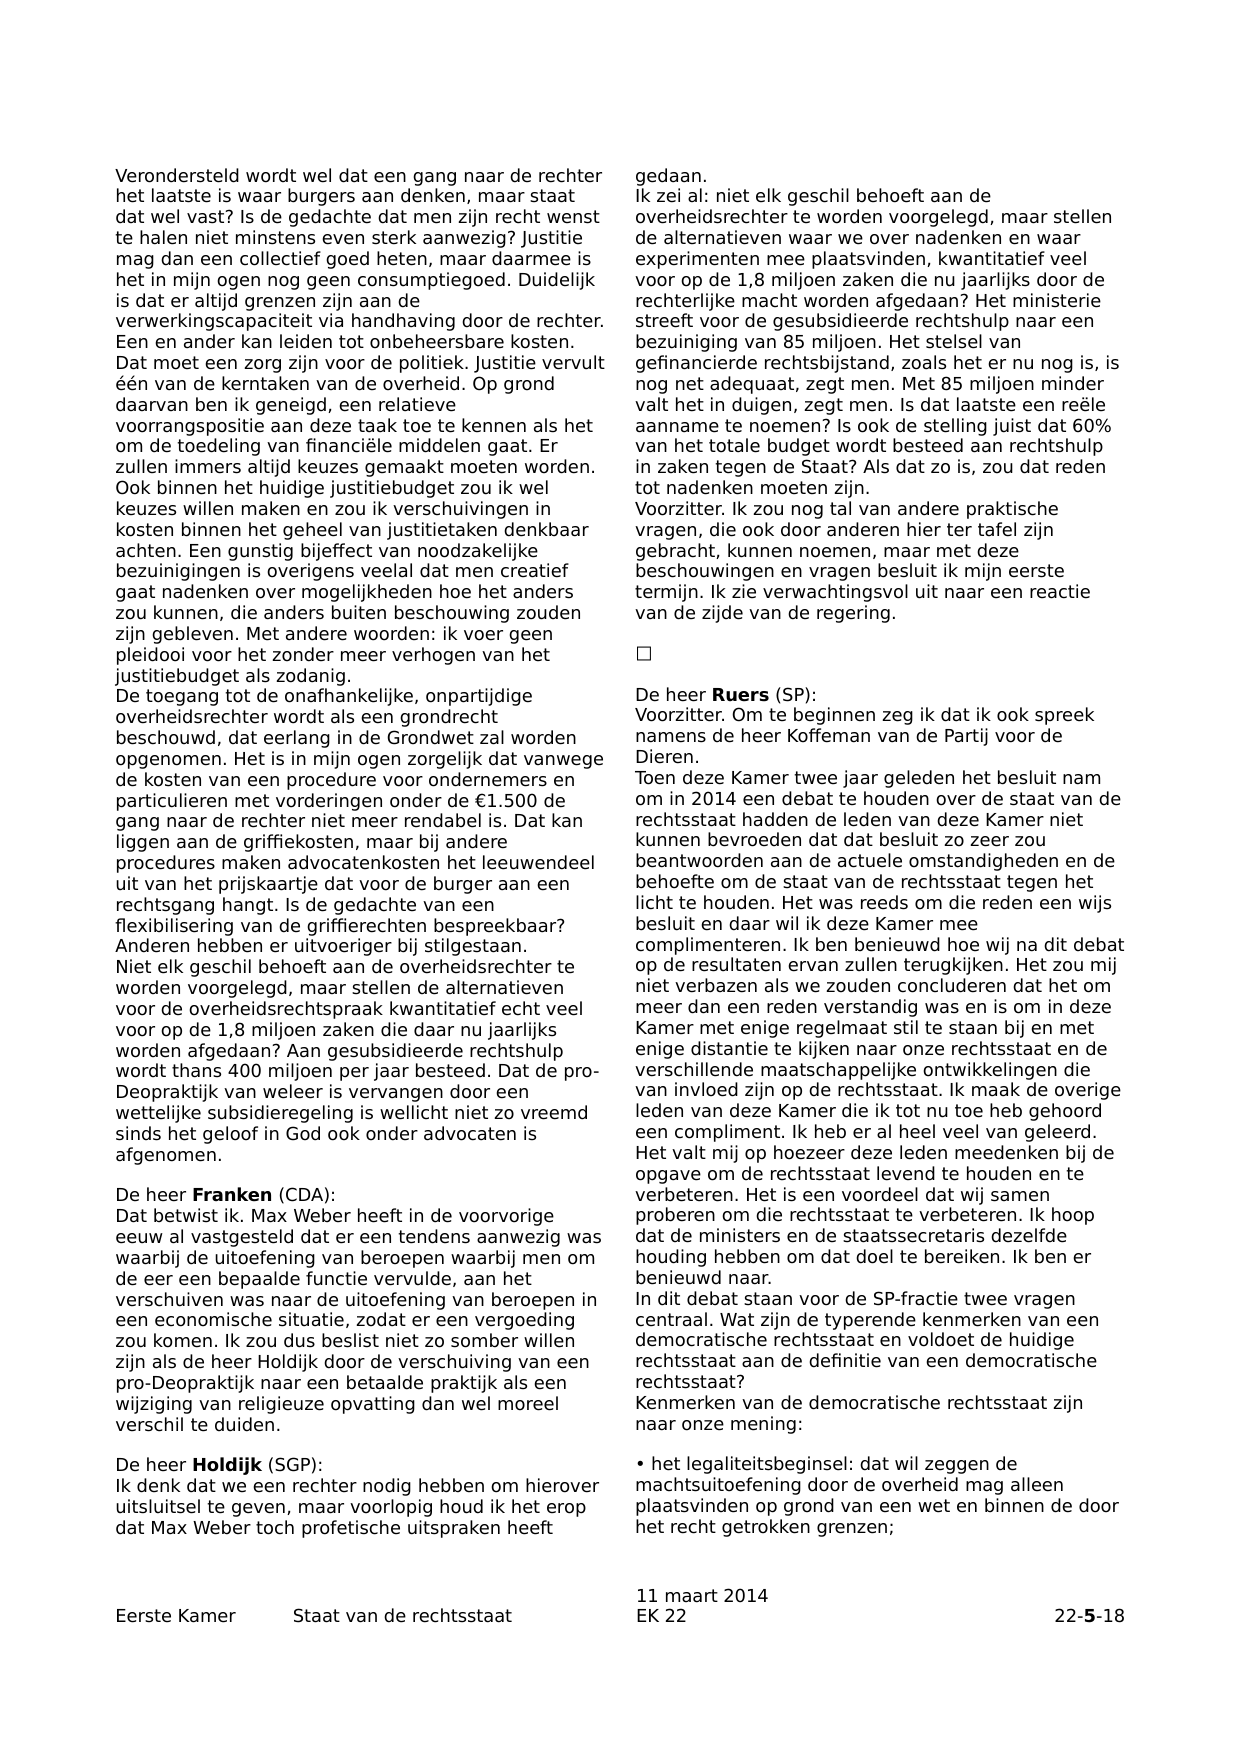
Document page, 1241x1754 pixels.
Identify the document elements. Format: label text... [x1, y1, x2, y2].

text De heer Franken (CDA): [115, 1185, 605, 1206]
text Kenmerken van de democratische rechtsstaat zijn naar onze mening: [635, 1393, 1125, 1434]
text De toegang tot de onafhankelijke, onpartijdige overheidsrechter wordt als een grondrecht beschouwd, dat eerlang in de Grondwet zal worden opgenomen. Het is in mijn ogen zorgelijk dat vanwege de kosten van een procedure voor ondernemers en particulieren met vorderingen onder de €1.500 de gang naar de rechter niet meer rendabel is. Dat kan liggen aan de griffiekosten, maar bij andere procedures maken advocatenkosten het leeuwendeel uit van het prijskaartje dat voor de burger aan een rechtsgang hangt. Is de gedachte van een flexibilisering van de griffierechten bespreekbaar? Anderen hebben er uitvoeriger bij stilgestaan. [115, 686, 605, 957]
text In dit debat staan voor de SP-fractie twee vragen centraal. Wat zijn de typerende kenmerken van een democratische rechtsstaat en voldoet de huidige rechtsstaat aan de definitie van een democratische rechtsstaat? [635, 1288, 1125, 1393]
text Ik denk dat we een rechter nodig hebben om hierover uitsluitsel te geven, maar voorlopig houd ik het erop dat Max Weber toch profetische uitspraken heeft [115, 1476, 605, 1538]
text gedaan. [635, 165, 1125, 186]
text Niet elk geschil behoeft aan de overheidsrechter te worden voorgelegd, maar stellen de alternatieven voor de overheidsrechtspraak kwantitatief echt veel voor op de 1,8 miljoen zaken die daar nu jaarlijks worden afgedaan? Aan gesubsidieerde rechtshulp wordt thans 400 miljoen per jaar besteed. Dat de pro-Deopraktijk van weleer is vervangen door een wettelijke subsidieregeling is wellicht niet zo vreemd sinds het geloof in God ook onder advocaten is afgenomen. [115, 957, 605, 1165]
text Voorzitter. Ik zou nog tal van andere praktische vragen, die ook door anderen hier ter tafel zijn gebracht, kunnen noemen, maar met deze beschouwingen en vragen besluit ik mijn eerste termijn. Ik zie verwachtingsvol uit naar een reactie van de zijde van de regering. [635, 499, 1125, 624]
text Toen deze Kamer twee jaar geleden het besluit nam om in 2014 een debat te houden over de staat van de rechtsstaat hadden de leden van deze Kamer niet kunnen bevroeden dat dat besluit zo zeer zou beantwoorden aan de actuele omstandigheden en de behoefte om de staat van de rechtsstaat tegen het licht te houden. Het was reeds om die reden een wijs besluit en daar wil ik deze Kamer mee complimenteren. Ik ben benieuwd hoe wij na dit debat op de resultaten ervan zullen terugkijken. Het zou mij niet verbazen als we zouden concluderen dat het om meer dan een reden verstandig was en is om in deze Kamer met enige regelmaat stil te staan bij en met enige distantie te kijken naar onze rechtsstaat en de verschillende maatschappelijke ontwikkelingen die van invloed zijn op de rechtsstaat. Ik maak de overige leden van deze Kamer die ik tot nu toe heb gehoord een compliment. Ik heb er al heel veel van geleerd. Het valt mij op hoezeer deze leden meedenken bij de opgave om de rechtsstaat levend te houden en te verbeteren. Het is een voordeel dat wij samen proberen om die rechtsstaat te verbeteren. Ik hoop dat de ministers en de staatssecretaris dezelfde houding hebben om dat doel te bereiken. Ik ben er benieuwd naar. [635, 768, 1125, 1288]
text Voorzitter. Om te beginnen zeg ik dat ik ook spreek namens de heer Koffeman van de Partij voor de Dieren. [635, 705, 1125, 768]
text Dat betwist ik. Max Weber heeft in de voorvorige eeuw al vastgesteld dat er een tendens aanwezig was waarbij de uitoefening van beroepen waarbij men om de eer een bepaalde functie vervulde, aan het verschuiven was naar de uitoefening van beroepen in een economische situatie, zodat er een vergoeding zou komen. Ik zou dus beslist niet zo somber willen zijn als de heer Holdijk door de verschuiving van een pro-Deopraktijk naar een betaalde praktijk als een wijziging van religieuze opvatting dan wel moreel verschil te duiden. [115, 1206, 605, 1435]
text Ik zei al: niet elk geschil behoeft aan de overheidsrechter te worden voorgelegd, maar stellen de alternatieven waar we over nadenken en waar experimenten mee plaatsvinden, kwantitatief veel voor op de 1,8 miljoen zaken die nu jaarlijks door de rechterlijke macht worden afgedaan? Het ministerie streeft voor de gesubsidieerde rechtshulp naar een bezuiniging van 85 miljoen. Het stelsel van gefinancierde rechtsbijstand, zoals het er nu nog is, is nog net adequaat, zegt men. Met 85 miljoen minder valt het in duigen, zegt men. Is dat laatste een reële aanname te noemen? Is ook de stelling juist dat 60% van het totale budget wordt besteed aan rechtshulp in zaken tegen de Staat? Als dat zo is, zou dat reden tot nadenken moeten zijn. [635, 186, 1125, 499]
text Verondersteld wordt wel dat een gang naar de rechter het laatste is waar burgers aan denken, maar staat dat wel vast? Is de gedachte dat men zijn recht wenst te halen niet minstens even sterk aanwezig? Justitie mag dan een collectief goed heten, maar daarmee is het in mijn ogen nog geen consumptiegoed. Duidelijk is dat er altijd grenzen zijn aan de verwerkingscapaciteit via handhaving door de rechter. [115, 165, 605, 332]
text • het legaliteitsbeginsel: dat wil zeggen de machtsuitoefening door de overheid mag alleen plaatsvinden op grond van een wet en binnen de door het recht getrokken grenzen; [635, 1454, 1125, 1537]
text De heer Holdijk (SGP): [115, 1455, 605, 1476]
text Een en ander kan leiden tot onbeheersbare kosten. Dat moet een zorg zijn voor de politiek. Justitie vervult één van de kerntaken van de overheid. Op grond daarvan ben ik geneigd, een relatieve voorrangspositie aan deze taak toe te kennen als het om de toedeling van financiële middelen gaat. Er zullen immers altijd keuzes gemaakt moeten worden. Ook binnen het huidige justitiebudget zou ik wel keuzes willen maken en zou ik verschuivingen in kosten binnen het geheel van justitietaken denkbaar achten. Een gunstig bijeffect van noodzakelijke bezuinigingen is overigens veelal dat men creatief gaat nadenken over mogelijkheden hoe het anders zou kunnen, die anders buiten beschouwing zouden zijn gebleven. Met andere woorden: ik voer geen pleidooi voor het zonder meer verhogen van het justitiebudget als zodanig. [115, 332, 605, 686]
text De heer Ruers (SP): [635, 684, 1125, 705]
text ⬜ [635, 644, 1125, 664]
